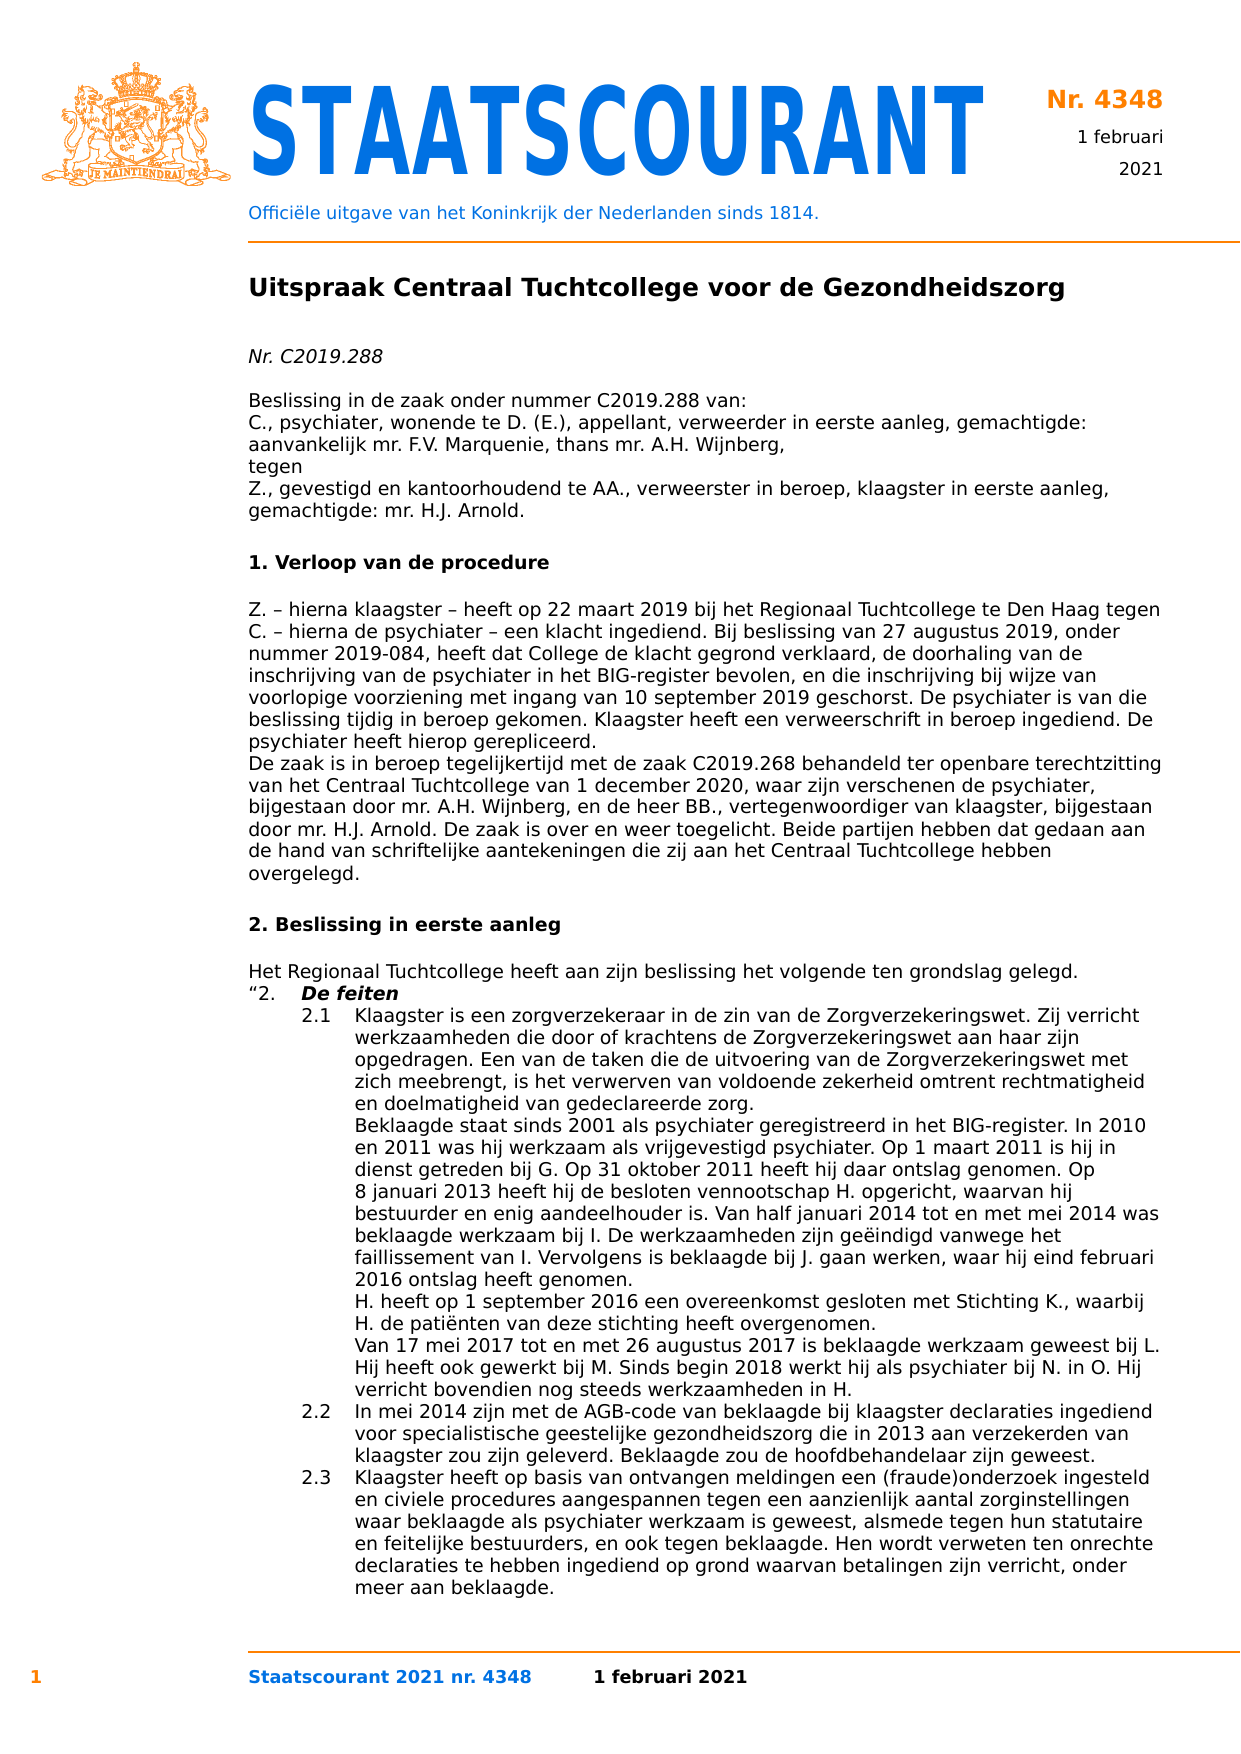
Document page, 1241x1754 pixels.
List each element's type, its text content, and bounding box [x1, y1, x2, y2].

subtitle Uitspraak Centraal Tuchtcollege voor de Gezondheidszorg [248, 273, 1163, 302]
table_header Nr. 4348 [998, 62, 1240, 121]
text Beslissing in de zaak onder nummer C2019.288 van: [248, 390, 1163, 412]
text 2.1 Klaagster is een zorgverzekeraar in de zin van de Zorgverzekeringswet. Zij verricht werkzaamheden die door of krachtens de Zorgverzekeringswet aan haar zijn opgedragen. Een van de taken die de uitvoering van de Zorgverzekeringswet met zich meebrengt, is het verwerven van voldoende zekerheid omtrent rechtmatigheid en doelmatigheid van gedeclareerde zorg. [301, 1005, 1163, 1115]
table_cell 1 februari [998, 121, 1240, 153]
text tegen [248, 456, 1163, 478]
text Z. – hierna klaagster – heeft op 22 maart 2019 bij het Regionaal Tuchtcollege te Den Haag tegen C. – hierna de psychiater – een klacht ingediend. Bij beslissing van 27 augustus 2019, onder nummer 2019-084, heeft dat College de klacht gegrond verklaard, de doorhaling van de inschrijving van de psychiater in het BIG-register bevolen, en die inschrijving bij wijze van voorlopige voorziening met ingang van 10 september 2019 geschorst. De psychiater is van die beslissing tijdig in beroep gekomen. Klaagster heeft een verweerschrift in beroep ingediend. De psychiater heeft hierop gerepliceerd. [248, 599, 1163, 752]
table_header [25, 62, 248, 241]
text H. heeft op 1 september 2016 een overeenkomst gesloten met Stichting K., waarbij H. de patiënten van deze stichting heeft overgenomen. [354, 1291, 1163, 1335]
text Z., gevestigd en kantoorhoudend te AA., verweerster in beroep, klaagster in eerste aanleg, gemachtigde: mr. H.J. Arnold. [248, 478, 1163, 522]
table_cell 2021 [998, 153, 1240, 203]
text De zaak is in beroep tegelijkertijd met de zaak C2019.268 behandeld ter openbare terechtzitting van het Centraal Tuchtcollege van 1 december 2020, waar zijn verschenen de psychiater, bijgestaan door mr. A.H. Wijnberg, en de heer BB., vertegenwoordiger van klaagster, bijgestaan door mr. H.J. Arnold. De zaak is over en weer toegelicht. Beide partijen hebben dat gedaan aan de hand van schriftelijke aantekeningen die zij aan het Centraal Tuchtcollege hebben overgelegd. [248, 752, 1163, 884]
text C., psychiater, wonende te D. (E.), appellant, verweerder in eerste aanleg, gemachtigde: aanvankelijk mr. F.V. Marquenie, thans mr. A.H. Wijnberg, [248, 412, 1163, 456]
text 2.3 Klaagster heeft op basis van ontvangen meldingen een (fraude)onderzoek ingesteld en civiele procedures aangespannen tegen een aanzienlijk aantal zorginstellingen waar beklaagde als psychiater werkzaam is geweest, alsmede tegen hun statutaire en feitelijke bestuurders, en ook tegen beklaagde. Hen wordt verweten ten onrechte declaraties te hebben ingediend op grond waarvan betalingen zijn verricht, onder meer aan beklaagde. [301, 1467, 1163, 1599]
subtitle 2. Beslissing in eerste aanleg [248, 914, 1163, 936]
table_header STAATSCOURANT [248, 62, 998, 203]
text Van 17 mei 2017 tot en met 26 augustus 2017 is beklaagde werkzaam geweest bij L. Hij heeft ook gewerkt bij M. Sinds begin 2018 werkt hij als psychiater bij N. in O. Hij verricht bovendien nog steeds werkzaamheden in H. [354, 1335, 1163, 1401]
text Het Regionaal Tuchtcollege heeft aan zijn beslissing het volgende ten grondslag gelegd. [248, 961, 1163, 983]
subtitle 1. Verloop van de procedure [248, 552, 1163, 574]
text “2. De feiten [248, 983, 1163, 1005]
table_cell Officiële uitgave van het Koninkrijk der Nederlanden sinds 1814. [248, 203, 1240, 241]
text Beklaagde staat sinds 2001 als psychiater geregistreerd in het BIG-register. In 2010 en 2011 was hij werkzaam als vrijgevestigd psychiater. Op 1 maart 2011 is hij in dienst getreden bij G. Op 31 oktober 2011 heeft hij daar ontslag genomen. Op 8 januari 2013 heeft hij de besloten vennootschap H. opgericht, waarvan hij bestuurder en enig aandeelhouder is. Van half januari 2014 tot en met mei 2014 was beklaagde werkzaam bij I. De werkzaamheden zijn geëindigd vanwege het faillissement van I. Vervolgens is beklaagde bij J. gaan werken, waar hij eind februari 2016 ontslag heeft genomen. [354, 1115, 1163, 1291]
text Nr. C2019.288 [248, 346, 1163, 368]
picture [41, 62, 231, 186]
text 2.2 In mei 2014 zijn met de AGB-code van beklaagde bij klaagster declaraties ingediend voor specialistische geestelijke gezondheidszorg die in 2013 aan verzekerden van klaagster zou zijn geleverd. Beklaagde zou de hoofdbehandelaar zijn geweest. [301, 1401, 1163, 1467]
